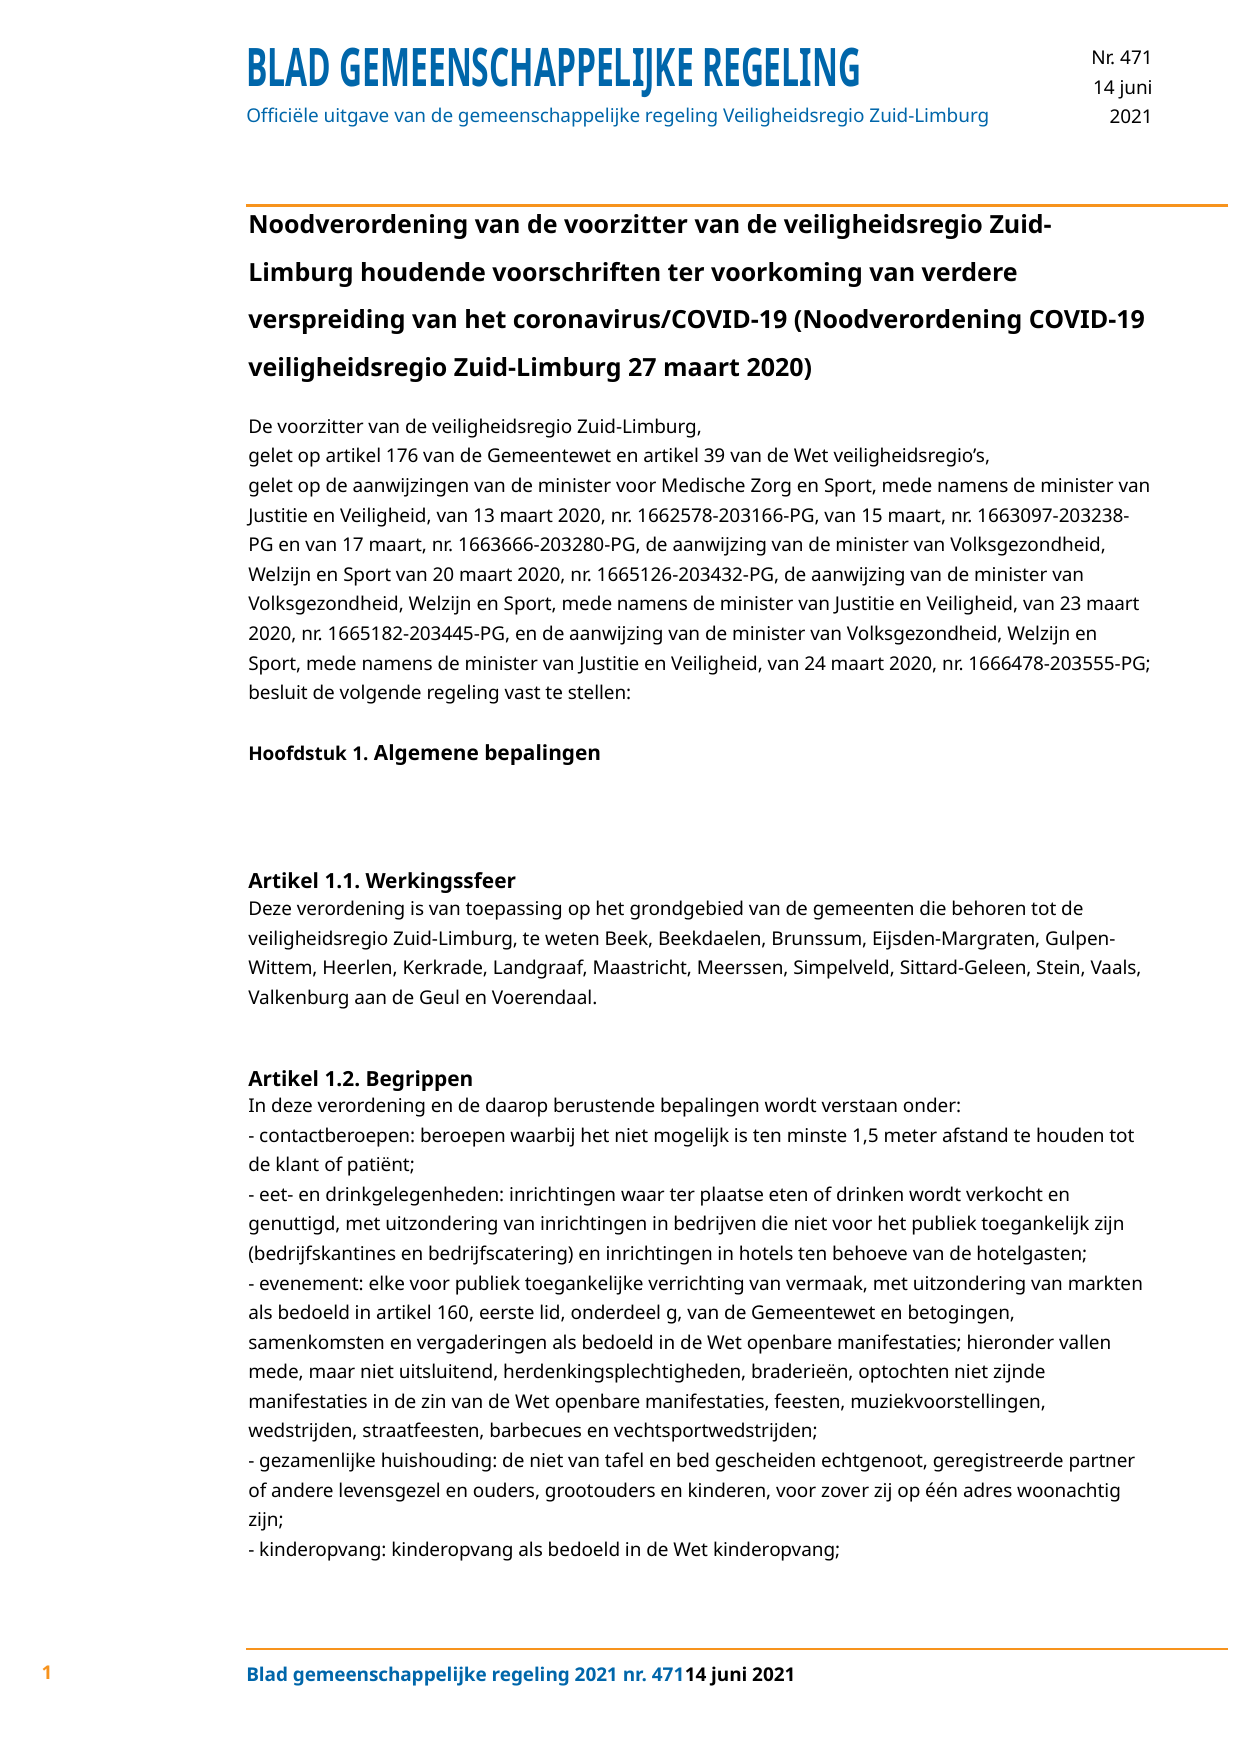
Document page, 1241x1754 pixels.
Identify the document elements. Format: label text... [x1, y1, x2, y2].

picture [41, 47, 231, 172]
text gelet op artikel 176 van de Gemeentewet en artikel 39 van de Wet veiligheidsregio’s, [248, 443, 1152, 468]
text gelet op de aanwijzingen van de minister voor Medische Zorg en Sport, mede namens de minister van Justitie en Veiligheid, van 13 maart 2020, nr. 1662578-203166-PG, van 15 maart, nr. 1663097-203238-PG en van 17 maart, nr. 1663666-203280-PG, de aanwijzing van de minister van Volksgezondheid, Welzijn en Sport van 20 maart 2020, nr. 1665126-203432-PG, de aanwijzing van de minister van Volksgezondheid, Welzijn en Sport, mede namens de minister van Justitie en Veiligheid, van 23 maart 2020, nr. 1665182-203445-PG, en de aanwijzing van de minister van Volksgezondheid, Welzijn en Sport, mede namens de minister van Justitie en Veiligheid, van 24 maart 2020, nr. 1666478-203555-PG; [248, 472, 1152, 676]
text - gezamenlijke huishouding: de niet van tafel en bed gescheiden echtgenoot, geregistreerde partner of andere levensgezel en ouders, grootouders en kinderen, voor zover zij op één adres woonachtig zijn; [248, 1447, 1152, 1532]
text Hoofdstuk 1. Algemene bepalingen [248, 738, 1152, 767]
text Artikel 1.1. Werkingssfeer [248, 867, 1152, 895]
text - evenement: elke voor publiek toegankelijke verrichting van vermaak, met uitzondering van markten als bedoeld in artikel 160, eerste lid, onderdeel g, van de Gemeentewet en betogingen, samenkomsten en vergaderingen als bedoeld in de Wet openbare manifestaties; hieronder vallen mede, maar niet uitsluitend, herdenkingsplechtigheden, braderieën, optochten niet zijnde manifestaties in de zin van de Wet openbare manifestaties, feesten, muziekvoorstellingen, wedstrijden, straatfeesten, barbecues en vechtsportwedstrijden; [248, 1270, 1152, 1443]
text Artikel 1.2. Begrippen [248, 1064, 1152, 1092]
text Deze verordening is van toepassing op het grondgebied van de gemeenten die behoren tot de veiligheidsregio Zuid-Limburg, te weten Beek, Beekdaelen, Brunssum, Eijsden-Margraten, Gulpen-Wittem, Heerlen, Kerkrade, Landgraaf, Maastricht, Meerssen, Simpelveld, Sittard-Geleen, Stein, Vaals, Valkenburg aan de Geul en Voerendaal. [248, 895, 1152, 1009]
text - kinderopvang: kinderopvang als bedoeld in de Wet kinderopvang; [248, 1536, 1152, 1562]
text Noodverordening van de voorzitter van de veiligheidsregio Zuid-Limburg houdende voorschriften ter voorkoming van verdere verspreiding van het coronavirus/COVID-19 (Noodverordening COVID-19 veiligheidsregio Zuid-Limburg 27 maart 2020) [248, 207, 1152, 384]
text De voorzitter van de veiligheidsregio Zuid-Limburg, [248, 413, 1152, 439]
text - eet- en drinkgelegenheden: inrichtingen waar ter plaatse eten of drinken wordt verkocht en genuttigd, met uitzondering van inrichtingen in bedrijven die niet voor het publiek toegankelijk zijn (bedrijfskantines en bedrijfscatering) en inrichtingen in hotels ten behoeve van de hotelgasten; [248, 1181, 1152, 1266]
text - contactberoepen: beroepen waarbij het niet mogelijk is ten minste 1,5 meter afstand te houden tot de klant of patiënt; [248, 1122, 1152, 1177]
text In deze verordening en de daarop berustende bepalingen wordt verstaan onder: [248, 1092, 1152, 1118]
text besluit de volgende regeling vast te stellen: [248, 679, 1152, 705]
